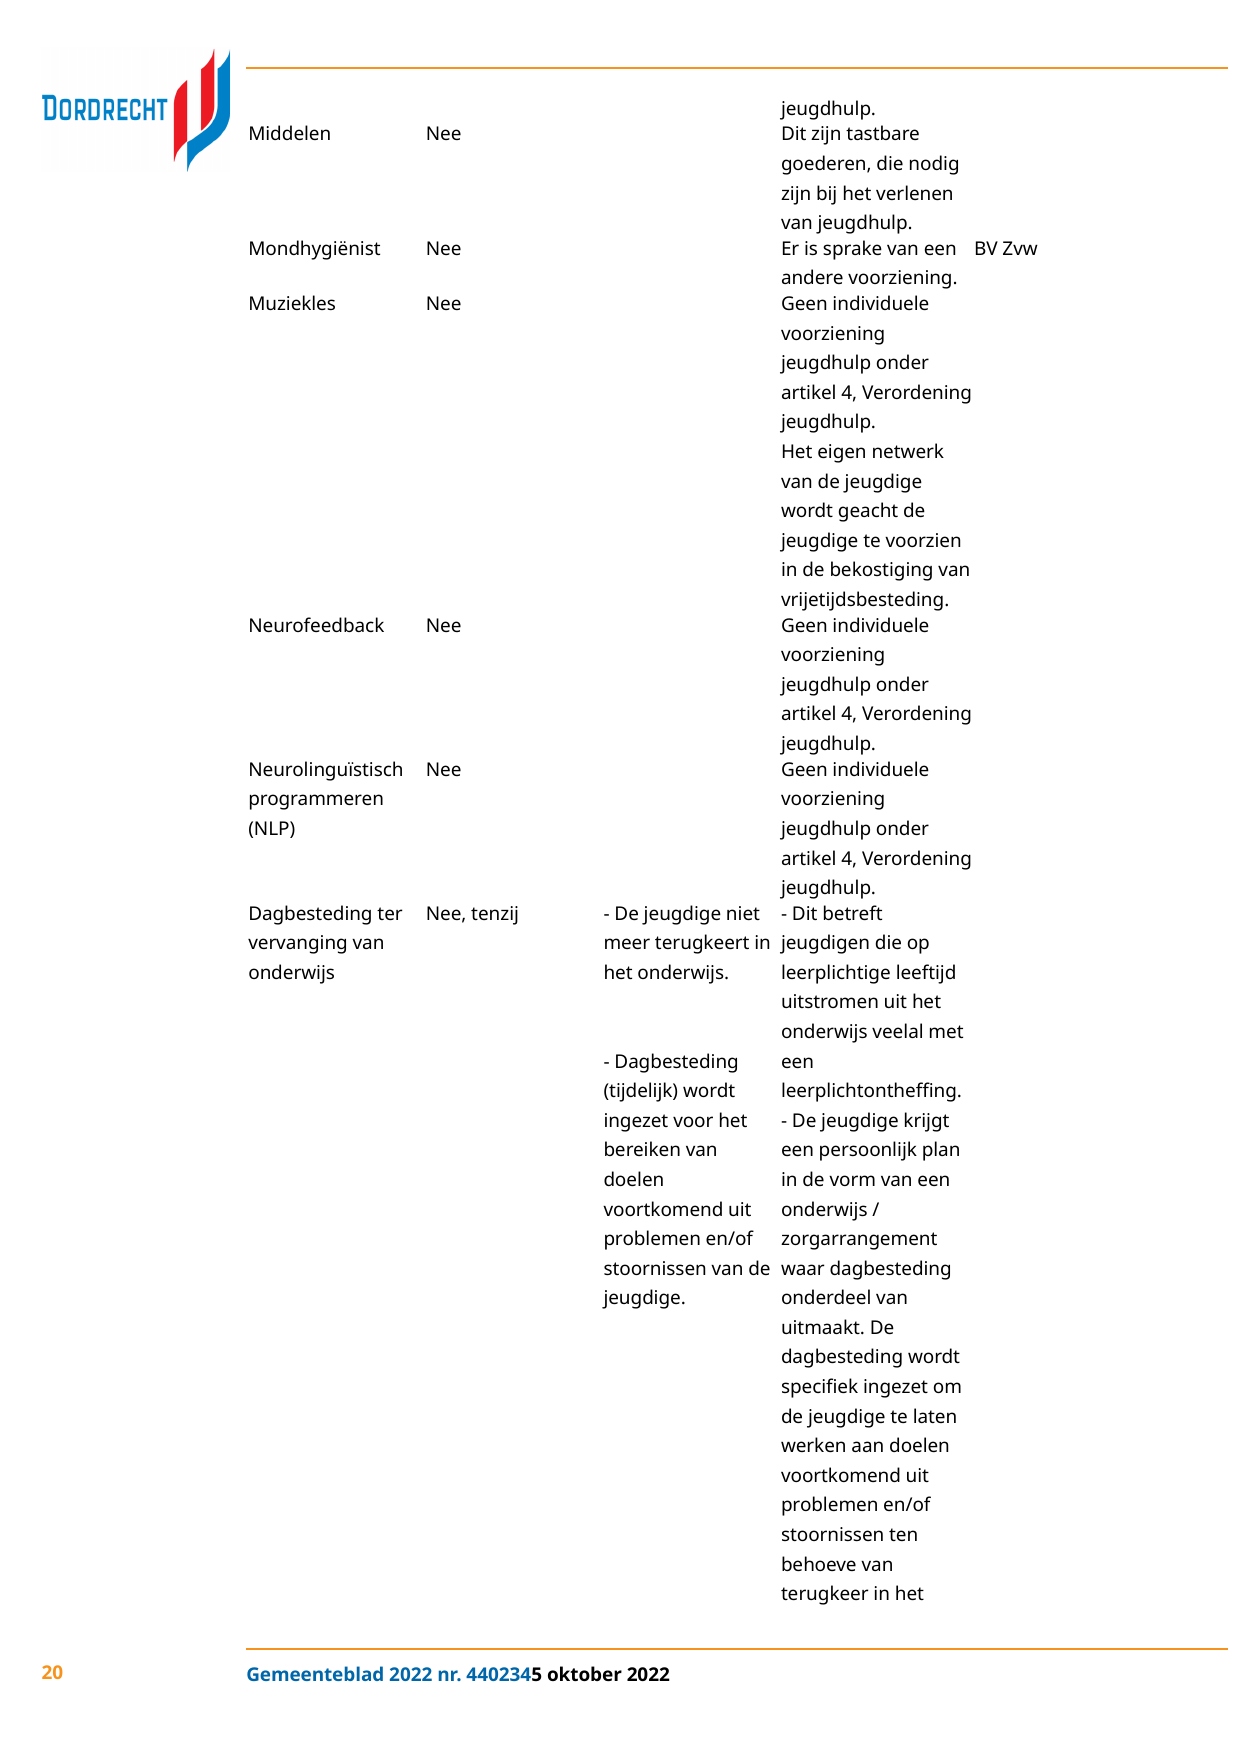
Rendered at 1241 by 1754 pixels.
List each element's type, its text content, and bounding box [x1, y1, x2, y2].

table_cell [974, 900, 1152, 1606]
table_cell [603, 756, 781, 900]
table_cell [603, 235, 781, 290]
table_cell Er is sprake van een andere voorziening. [781, 235, 974, 290]
table_cell Geen individuele voorziening jeugdhulp onder artikel 4, Verordening jeugdhulp. Het eigen netwerk van de jeugdige wordt geacht de jeugdige te voorzien in de bekostiging van vrijetijdsbesteding. [781, 290, 974, 612]
picture [41, 47, 231, 172]
table_cell [603, 121, 781, 235]
table_cell BV Zvw [974, 235, 1152, 290]
table_cell [974, 612, 1152, 756]
table_cell Dagbesteding ter vervanging van onderwijs [248, 900, 426, 1606]
table_cell Nee, tenzij [426, 900, 603, 1606]
table_cell [974, 121, 1152, 235]
table_cell Neurofeedback [248, 612, 426, 756]
table_cell Muziekles [248, 290, 426, 612]
table_cell Nee [426, 756, 603, 900]
table_cell Geen individuele voorziening jeugdhulp onder artikel 4, Verordening jeugdhulp. [781, 612, 974, 756]
table_cell Middelen [248, 121, 426, 235]
table_cell Nee [426, 121, 603, 235]
table_cell [603, 290, 781, 612]
table_cell [974, 290, 1152, 612]
table_cell [603, 95, 781, 121]
table_cell Dit zijn tastbare goederen, die nodig zijn bij het verlenen van jeugdhulp. [781, 121, 974, 235]
table_cell jeugdhulp. [781, 95, 974, 121]
table_cell Geen individuele voorziening jeugdhulp onder artikel 4, Verordening jeugdhulp. [781, 756, 974, 900]
table_cell [974, 95, 1152, 121]
table_cell [603, 612, 781, 756]
table_cell [974, 756, 1152, 900]
table_cell Nee [426, 290, 603, 612]
table_cell [248, 95, 426, 121]
table_cell - De jeugdige niet meer terugkeert in het onderwijs. - Dagbesteding (tijdelijk) wordt ingezet voor het bereiken van doelen voortkomend uit problemen en/of stoornissen van de jeugdige. [603, 900, 781, 1606]
table_cell Neurolinguïstisch programmeren (NLP) [248, 756, 426, 900]
table_cell [426, 95, 603, 121]
table_cell Nee [426, 612, 603, 756]
table_cell - Dit betreft jeugdigen die op leerplichtige leeftijd uitstromen uit het onderwijs veelal met een leerplichtontheffing. - De jeugdige krijgt een persoonlijk plan in de vorm van een onderwijs / zorgarrangement waar dagbesteding onderdeel van uitmaakt. De dagbesteding wordt specifiek ingezet om de jeugdige te laten werken aan doelen voortkomend uit problemen en/of stoornissen ten behoeve van terugkeer in het [781, 900, 974, 1606]
table_cell Nee [426, 235, 603, 290]
table_cell Mondhygiënist [248, 235, 426, 290]
